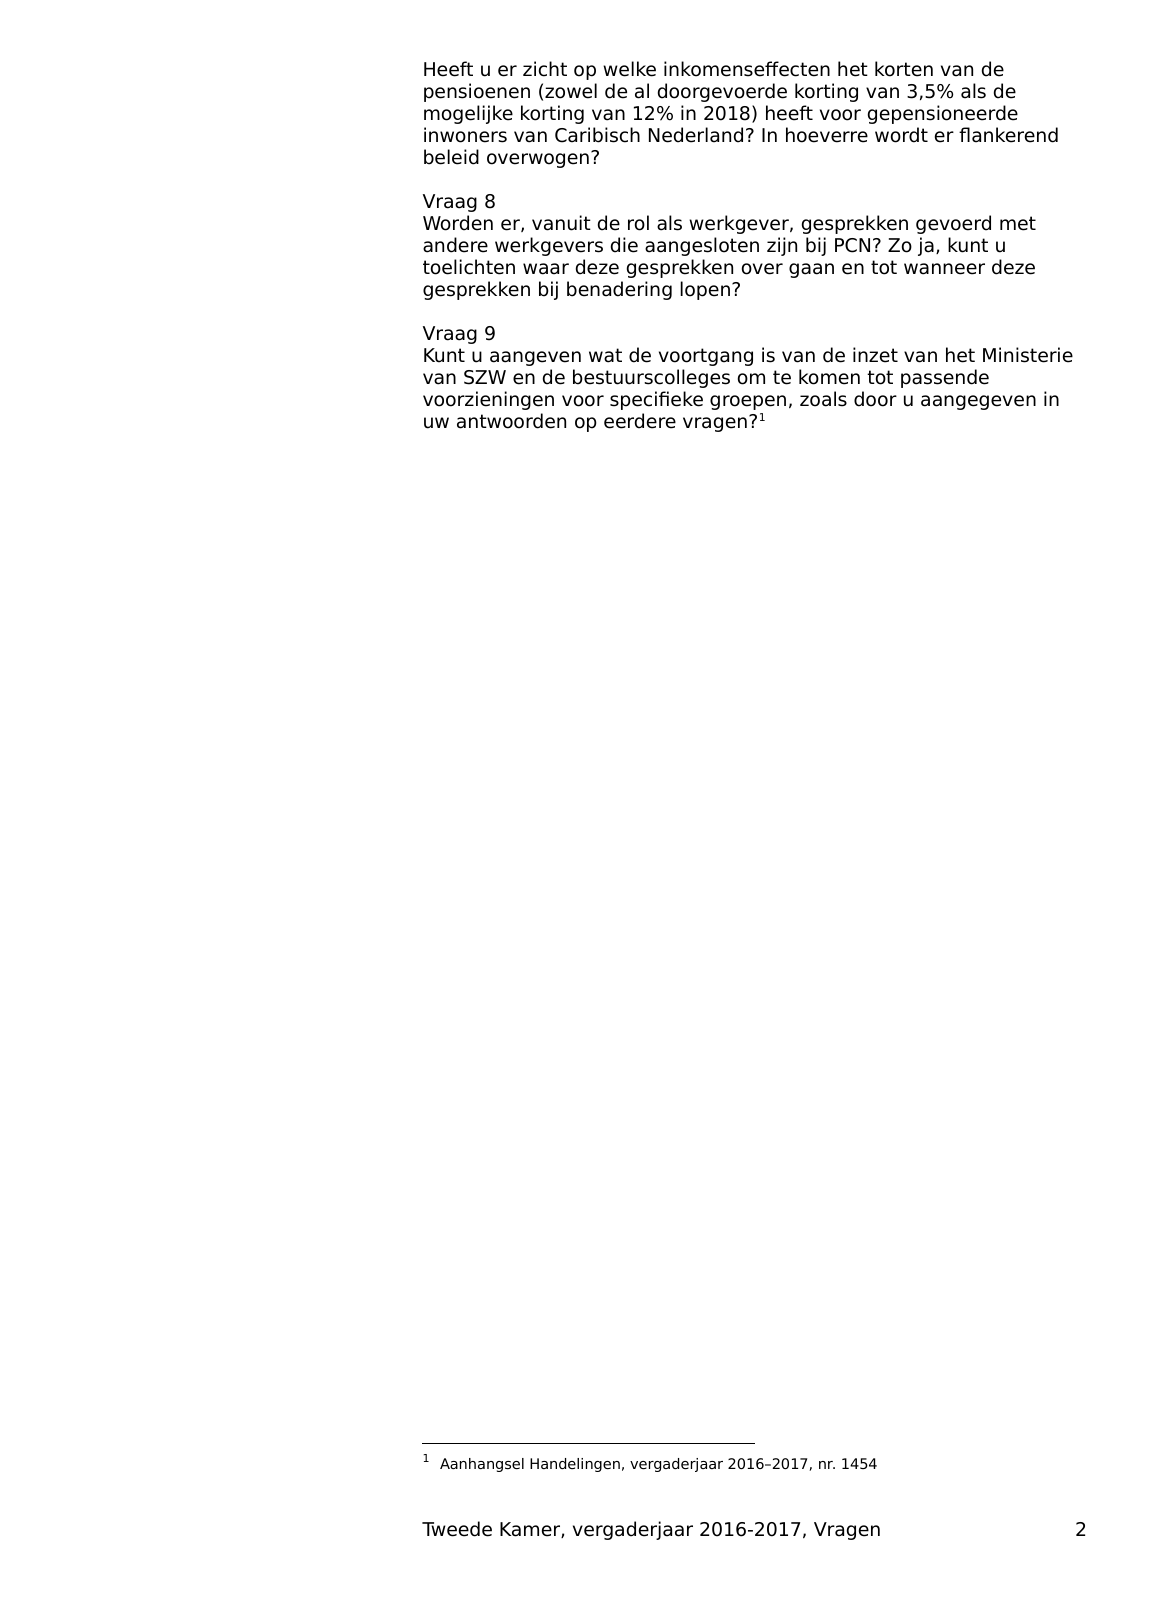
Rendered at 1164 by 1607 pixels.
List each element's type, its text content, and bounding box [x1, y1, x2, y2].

text Vraag 9 [422, 323, 1087, 345]
text Vraag 8 [422, 191, 1087, 213]
text Kunt u aangeven wat de voortgang is van de inzet van het Ministerie van SZW en de bestuurscolleges om te komen tot passende voorzieningen voor specifieke groepen, zoals door u aangegeven in uw antwoorden op eerdere vragen? [422, 345, 1087, 433]
text Aanhangsel Handelingen, vergaderjaar 2016–2017, nr. 1454 [422, 1452, 1087, 1474]
text Worden er, vanuit de rol als werkgever, gesprekken gevoerd met andere werkgevers die aangesloten zijn bij PCN? Zo ja, kunt u toelichten waar deze gesprekken over gaan en tot wanneer deze gesprekken bij benadering lopen? [422, 213, 1087, 301]
text Heeft u er zicht op welke inkomenseffecten het korten van de pensioenen (zowel de al doorgevoerde korting van 3,5% als de mogelijke korting van 12% in 2018) heeft voor gepensioneerde inwoners van Caribisch Nederland? In hoeverre wordt er flankerend beleid overwogen? [422, 59, 1087, 169]
